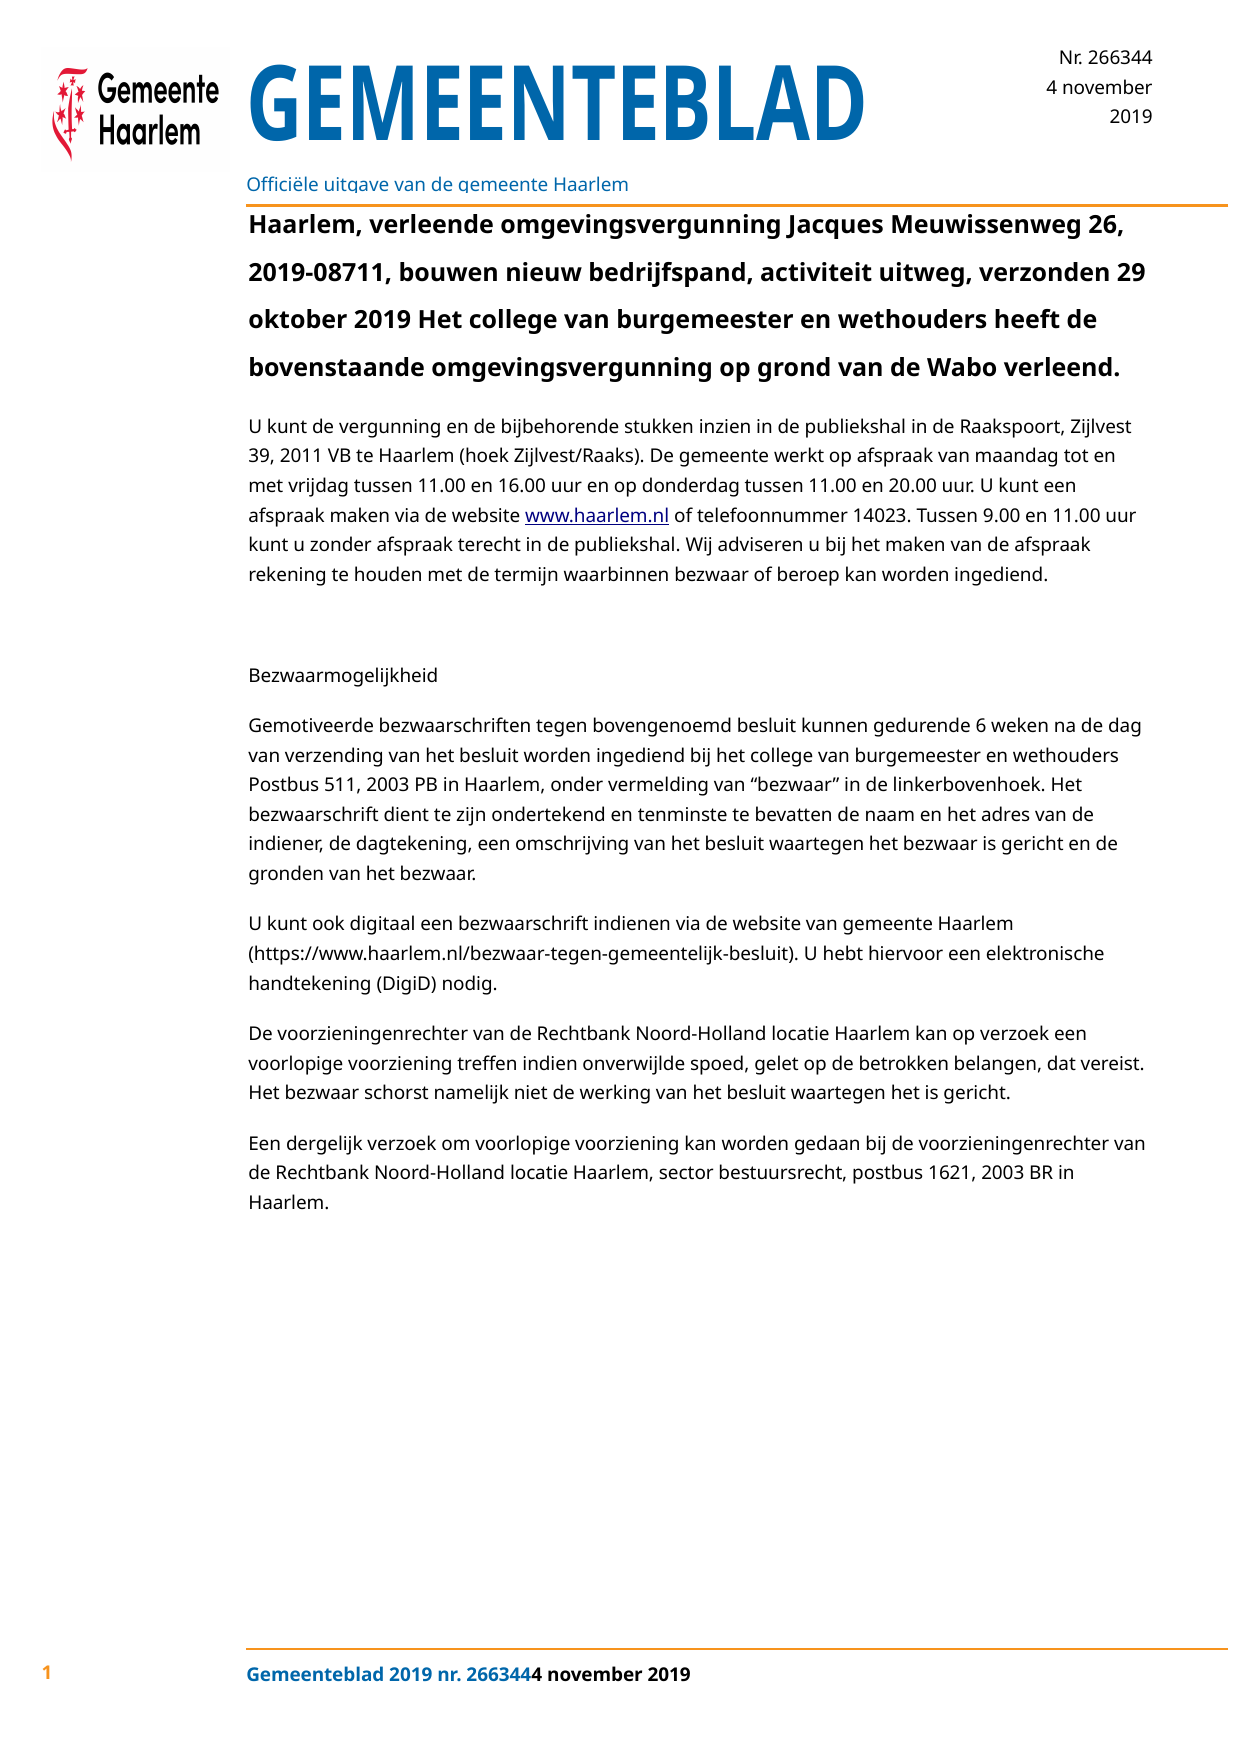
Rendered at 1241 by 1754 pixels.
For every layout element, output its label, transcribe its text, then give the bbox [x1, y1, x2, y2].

text Bezwaarmogelijkheid [248, 662, 1152, 688]
text Haarlem, verleende omgevingsvergunning Jacques Meuwissenweg 26, 2019-08711, bouwen nieuw bedrijfspand, activiteit uitweg, verzonden 29 oktober 2019 Het college van burgemeester en wethouders heeft de bovenstaande omgevingsvergunning op grond van de Wabo verleend. [248, 207, 1152, 384]
text U kunt ook digitaal een bezwaarschrift indienen via de website van gemeente Haarlem (https://www.haarlem.nl/bezwaar-tegen-gemeentelijk-besluit). U hebt hiervoor een elektronische handtekening (DigiD) nodig. [248, 911, 1152, 996]
text De voorzieningenrechter van de Rechtbank Noord-Holland locatie Haarlem kan op verzoek een voorlopige voorziening treffen indien onverwijlde spoed, gelet op de betrokken belangen, dat vereist. Het bezwaar schorst namelijk niet de werking van het besluit waartegen het is gericht. [248, 1020, 1152, 1105]
text Een dergelijk verzoek om voorlopige voorziening kan worden gedaan bij de voorzieningenrechter van de Rechtbank Noord-Holland locatie Haarlem, sector bestuursrecht, postbus 1621, 2003 BR in Haarlem. [248, 1130, 1152, 1215]
text U kunt de vergunning en de bijbehorende stukken inzien in de publiekshal in de Raakspoort, Zijlvest 39, 2011 VB te Haarlem (hoek Zijlvest/Raaks). De gemeente werkt op afspraak van maandag tot en met vrijdag tussen 11.00 en 16.00 uur en op donderdag tussen 11.00 en 20.00 uur. U kunt een afspraak maken via de website www.haarlem.nl of telefoonnummer 14023. Tussen 9.00 en 11.00 uur kunt u zonder afspraak terecht in de publiekshal. Wij adviseren u bij het maken van de afspraak rekening te houden met de termijn waarbinnen bezwaar of beroep kan worden ingediend. [248, 413, 1152, 587]
picture [41, 47, 231, 172]
text Gemotiveerde bezwaarschriften tegen bovengenoemd besluit kunnen gedurende 6 weken na de dag van verzending van het besluit worden ingediend bij het college van burgemeester en wethouders Postbus 511, 2003 PB in Haarlem, onder vermelding van “bezwaar” in de linkerbovenhoek. Het bezwaarschrift dient te zijn ondertekend en tenminste te bevatten de naam en het adres van de indiener, de dagtekening, een omschrijving van het besluit waartegen het bezwaar is gericht en de gronden van het bezwaar. [248, 712, 1152, 886]
